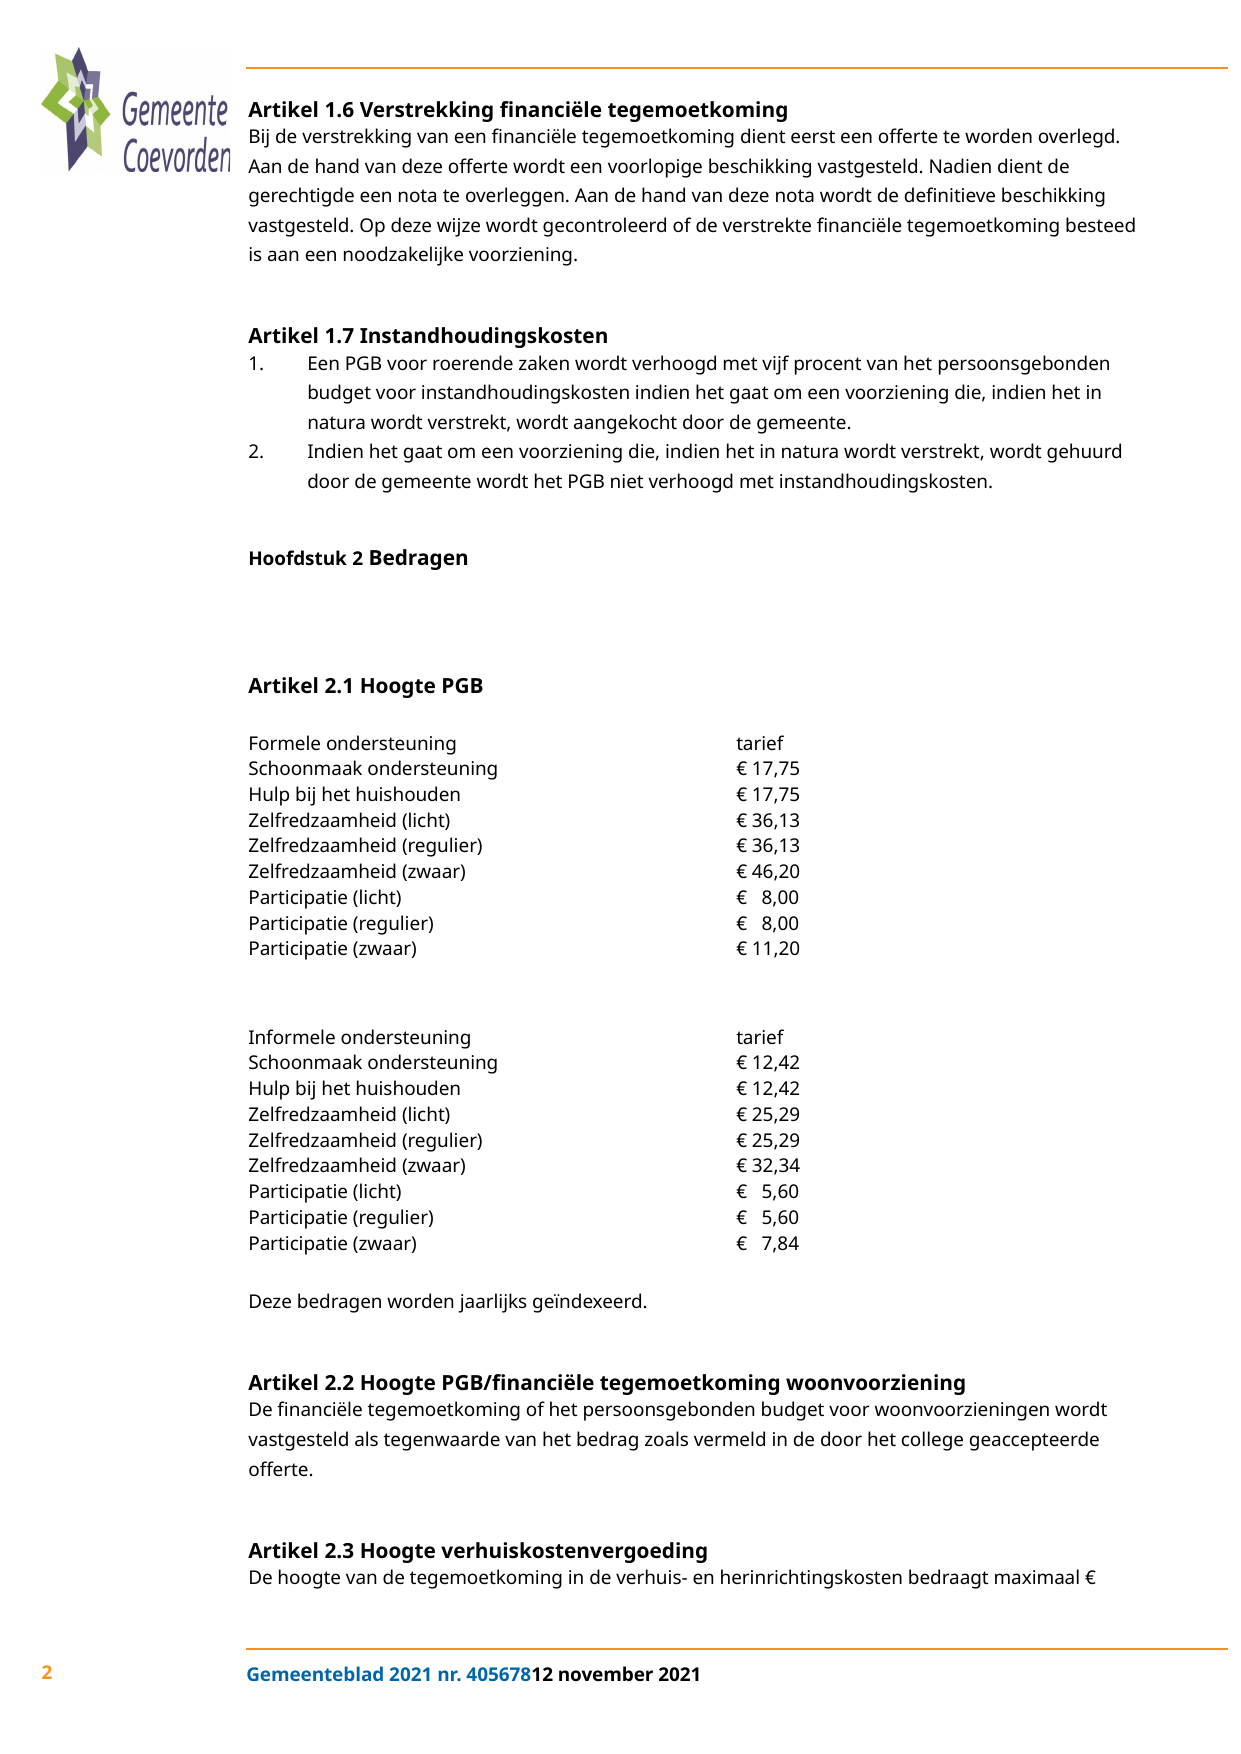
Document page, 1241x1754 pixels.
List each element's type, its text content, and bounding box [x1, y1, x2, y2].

table_cell € 12,42 [736, 1075, 1152, 1101]
table_cell € 11,20 [736, 936, 1152, 961]
text Artikel 1.7 Instandhoudingskosten [248, 322, 1152, 350]
table_cell € 25,29 [736, 1127, 1152, 1152]
table_cell € 12,42 [736, 1050, 1152, 1075]
table_cell € 25,29 [736, 1101, 1152, 1127]
table_cell € 17,75 [736, 756, 1152, 781]
table_cell Participatie (licht) [248, 884, 736, 910]
table_cell Zelfredzaamheid (zwaar) [248, 859, 736, 884]
table_cell € 17,75 [736, 781, 1152, 807]
table_cell € 5,60 [736, 1204, 1152, 1230]
table_header Informele ondersteuning [248, 1024, 736, 1049]
table_cell € 7,84 [736, 1230, 1152, 1255]
table_header tarief [736, 730, 1152, 756]
table_cell Hulp bij het huishouden [248, 781, 736, 807]
text Artikel 2.3 Hoogte verhuiskostenvergoeding [248, 1536, 1152, 1564]
table_cell Zelfredzaamheid (regulier) [248, 833, 736, 858]
text Artikel 1.6 Verstrekking financiële tegemoetkoming [248, 95, 1152, 123]
table_cell € 36,13 [736, 833, 1152, 858]
text Deze bedragen worden jaarlijks geïndexeerd. [248, 1288, 1152, 1314]
table_cell Zelfredzaamheid (regulier) [248, 1127, 736, 1152]
text Artikel 2.2 Hoogte PGB/financiële tegemoetkoming woonvoorziening [248, 1368, 1152, 1397]
table_cell Participatie (zwaar) [248, 936, 736, 961]
picture [41, 47, 231, 172]
text Hoofdstuk 2 Bedragen [248, 543, 1152, 572]
table_cell Participatie (regulier) [248, 1204, 736, 1230]
list Indien het gaat om een voorziening die, indien het in natura wordt verstrekt, wordt gehuurd door de gemeente wordt het PGB niet verhoogd met instandhoudingskosten. [248, 439, 1152, 494]
text Bij de verstrekking van een financiële tegemoetkoming dient eerst een offerte te worden overlegd. Aan de hand van deze offerte wordt een voorlopige beschikking vastgesteld. Nadien dient de gerechtigde een nota te overleggen. Aan de hand van deze nota wordt de definitieve beschikking vastgesteld. Op deze wijze wordt gecontroleerd of de verstrekte financiële tegemoetkoming besteed is aan een noodzakelijke voorziening. [248, 123, 1152, 267]
table_cell Schoonmaak ondersteuning [248, 756, 736, 781]
table_cell Zelfredzaamheid (licht) [248, 1101, 736, 1127]
list Een PGB voor roerende zaken wordt verhoogd met vijf procent van het persoonsgebonden budget voor instandhoudingskosten indien het gaat om een voorziening die, indien het in natura wordt verstrekt, wordt aangekocht door de gemeente. [248, 350, 1152, 435]
table_cell Hulp bij het huishouden [248, 1075, 736, 1101]
table_cell € 5,60 [736, 1178, 1152, 1204]
table_cell € 36,13 [736, 807, 1152, 833]
table_cell Participatie (zwaar) [248, 1230, 736, 1255]
table_cell € 8,00 [736, 910, 1152, 936]
table_header tarief [736, 1024, 1152, 1049]
table_cell Participatie (licht) [248, 1178, 736, 1204]
table_cell € 8,00 [736, 884, 1152, 910]
text De hoogte van de tegemoetkoming in de verhuis- en herinrichtingskosten bedraagt maximaal € [248, 1564, 1152, 1590]
text Artikel 2.1 Hoogte PGB [248, 672, 1152, 700]
text De financiële tegemoetkoming of het persoonsgebonden budget voor woonvoorzieningen wordt vastgesteld als tegenwaarde van het bedrag zoals vermeld in de door het college geaccepteerde offerte. [248, 1397, 1152, 1482]
table_cell € 46,20 [736, 859, 1152, 884]
table_cell € 32,34 [736, 1153, 1152, 1178]
table_cell Schoonmaak ondersteuning [248, 1050, 736, 1075]
table_cell Zelfredzaamheid (zwaar) [248, 1153, 736, 1178]
table_header Formele ondersteuning [248, 730, 736, 756]
table_cell Participatie (regulier) [248, 910, 736, 936]
table_cell Zelfredzaamheid (licht) [248, 807, 736, 833]
